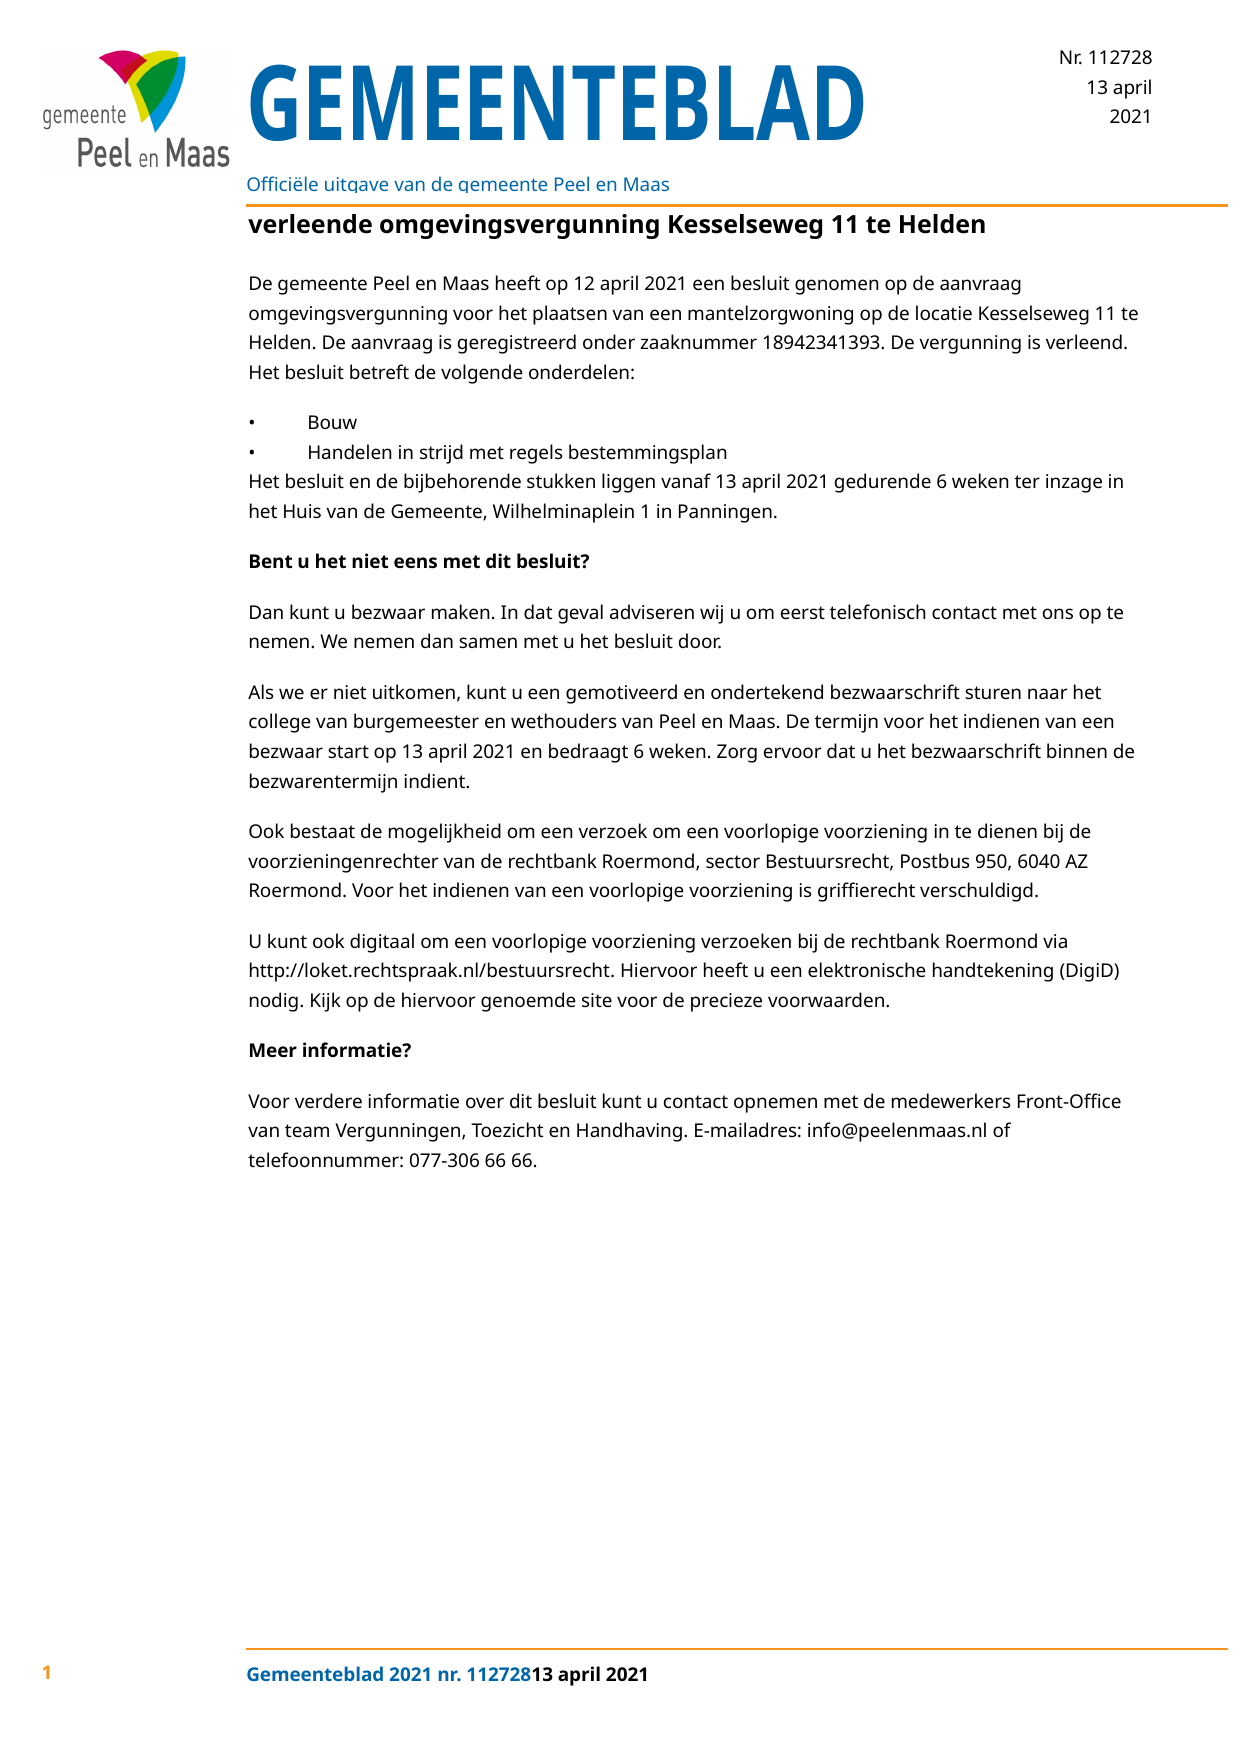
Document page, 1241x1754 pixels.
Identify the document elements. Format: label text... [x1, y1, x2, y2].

text Bent u het niet eens met dit besluit? [248, 549, 1152, 574]
text Ook bestaat de mogelijkheid om een verzoek om een voorlopige voorziening in te dienen bij de voorzieningenrechter van de rechtbank Roermond, sector Bestuursrecht, Postbus 950, 6040 AZ Roermond. Voor het indienen van een voorlopige voorziening is griffierecht verschuldigd. [248, 818, 1152, 903]
picture [41, 47, 231, 172]
text Dan kunt u bezwaar maken. In dat geval adviseren wij u om eerst telefonisch contact met ons op te nemen. We nemen dan samen met u het besluit door. [248, 599, 1152, 654]
list Bouw [248, 409, 1152, 435]
list Handelen in strijd met regels bestemmingsplan [248, 439, 1152, 465]
text Meer informatie? [248, 1037, 1152, 1063]
text Het besluit en de bijbehorende stukken liggen vanaf 13 april 2021 gedurende 6 weken ter inzage in het Huis van de Gemeente, Wilhelminaplein 1 in Panningen. [248, 469, 1152, 524]
text verleende omgevingsvergunning Kesselseweg 11 te Helden [248, 207, 1152, 241]
text De gemeente Peel en Maas heeft op 12 april 2021 een besluit genomen op de aanvraag omgevingsvergunning voor het plaatsen van een mantelzorgwoning op de locatie Kesselseweg 11 te Helden. De aanvraag is geregistreerd onder zaaknummer 18942341393. De vergunning is verleend. Het besluit betreft de volgende onderdelen: [248, 270, 1152, 385]
text Voor verdere informatie over dit besluit kunt u contact opnemen met de medewerkers Front-Office van team Vergunningen, Toezicht en Handhaving. E-mailadres: info@peelenmaas.nl of telefoonnummer: 077-306 66 66. [248, 1088, 1152, 1173]
text Als we er niet uitkomen, kunt u een gemotiveerd en ondertekend bezwaarschrift sturen naar het college van burgemeester en wethouders van Peel en Maas. De termijn voor het indienen van een bezwaar start op 13 april 2021 en bedraagt 6 weken. Zorg ervoor dat u het bezwaarschrift binnen de bezwarentermijn indient. [248, 679, 1152, 793]
text U kunt ook digitaal om een voorlopige voorziening verzoeken bij de rechtbank Roermond via http://loket.rechtspraak.nl/bestuursrecht. Hiervoor heeft u een elektronische handtekening (DigiD) nodig. Kijk op de hiervoor genoemde site voor de precieze voorwaarden. [248, 928, 1152, 1013]
